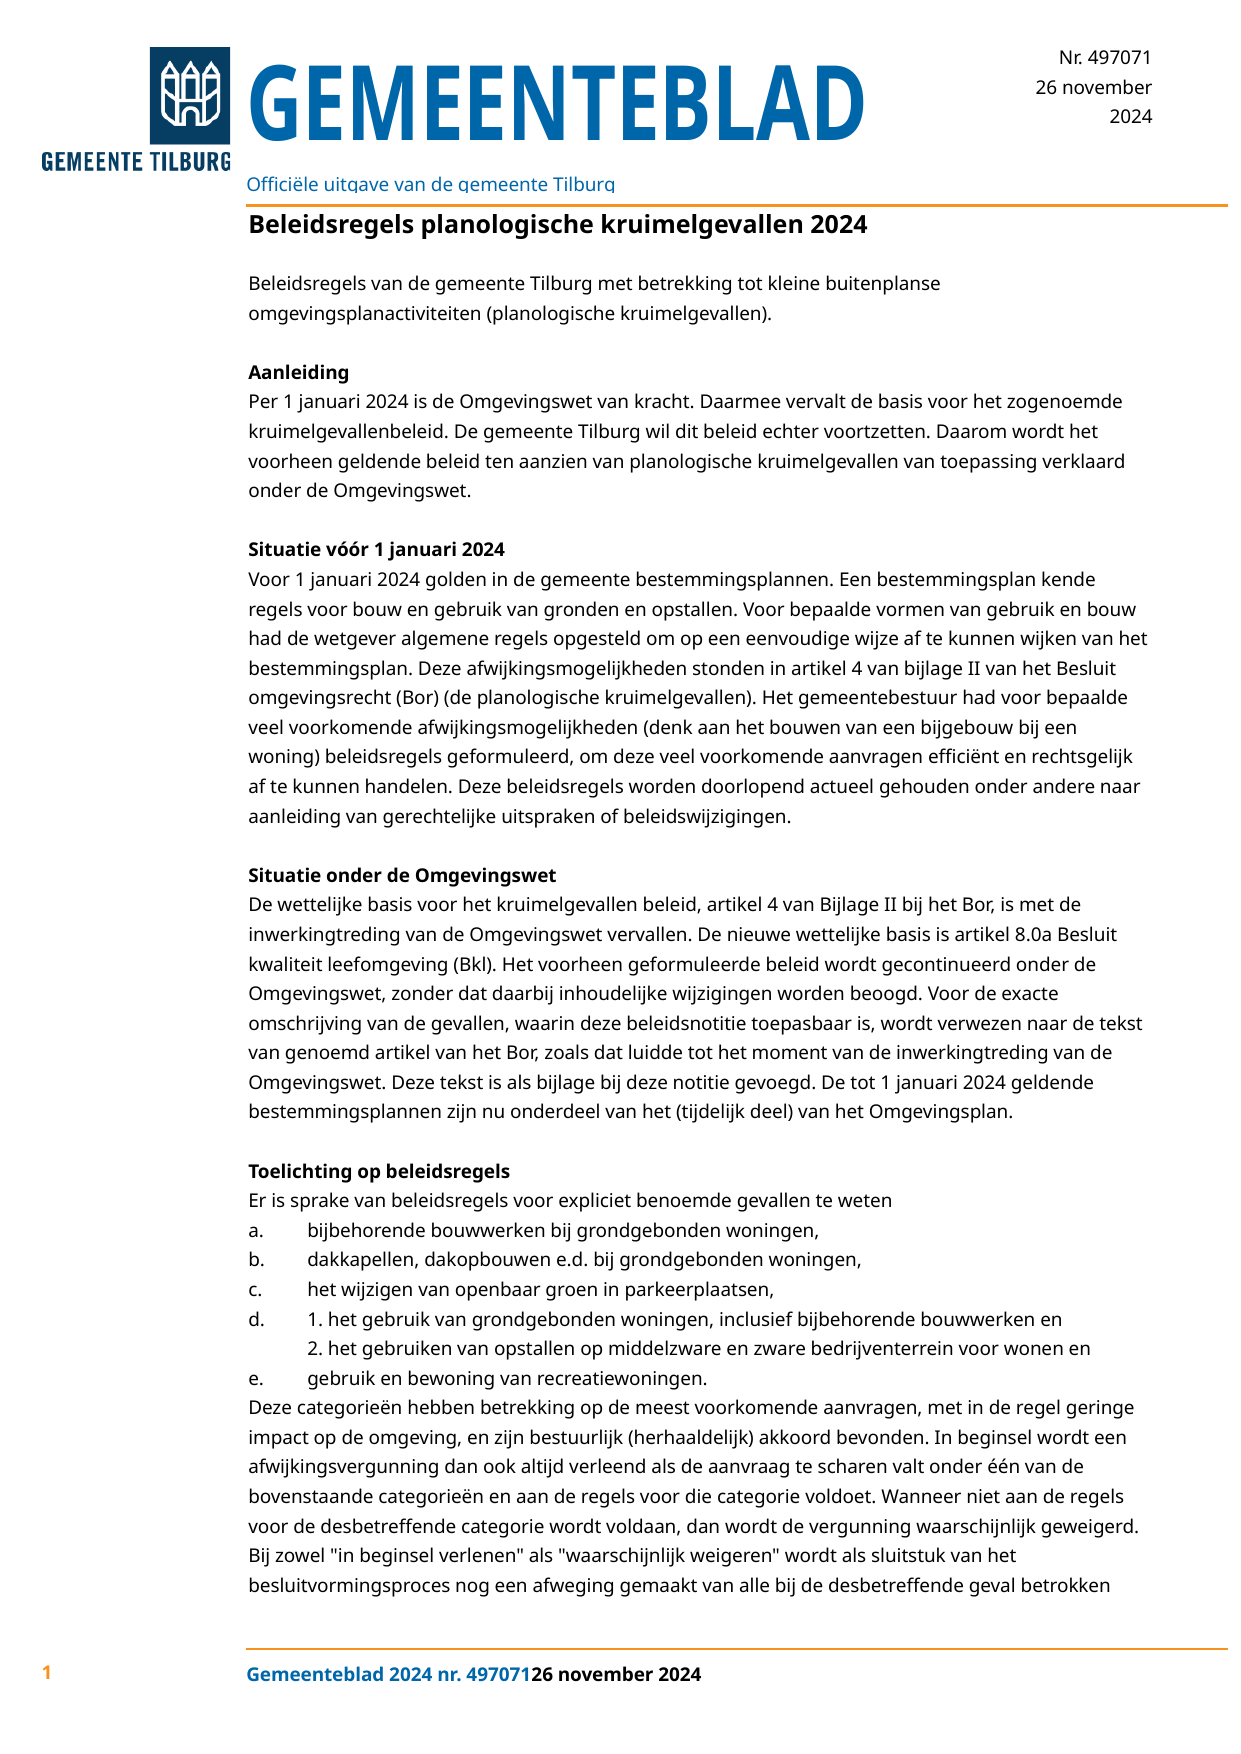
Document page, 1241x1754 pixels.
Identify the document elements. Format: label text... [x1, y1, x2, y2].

list 1. het gebruik van grondgebonden woningen, inclusief bijbehorende bouwwerken en [248, 1306, 1152, 1331]
text Situatie onder de Omgevingswet [248, 862, 1152, 888]
text De wettelijke basis voor het kruimelgevallen beleid, artikel 4 van Bijlage II bij het Bor, is met de inwerkingtreding van de Omgevingswet vervallen. De nieuwe wettelijke basis is artikel 8.0a Besluit kwaliteit leefomgeving (Bkl). Het voorheen geformuleerde beleid wordt gecontinueerd onder de Omgevingswet, zonder dat daarbij inhoudelijke wijzigingen worden beoogd. Voor de exacte omschrijving van de gevallen, waarin deze beleidsnotitie toepasbaar is, wordt verwezen naar de tekst van genoemd artikel van het Bor, zoals dat luidde tot het moment van de inwerkingtreding van de Omgevingswet. Deze tekst is als bijlage bij deze notitie gevoegd. De tot 1 januari 2024 geldende bestemmingsplannen zijn nu onderdeel van het (tijdelijk deel) van het Omgevingsplan. [248, 892, 1152, 1124]
text Bij zowel "in beginsel verlenen" als "waarschijnlijk weigeren" wordt als sluitstuk van het besluitvormingsproces nog een afweging gemaakt van alle bij de desbetreffende geval betrokken [248, 1542, 1152, 1598]
text Beleidsregels planologische kruimelgevallen 2024 [248, 207, 1152, 241]
text Deze categorieën hebben betrekking op de meest voorkomende aanvragen, met in de regel geringe impact op de omgeving, en zijn bestuurlijk (herhaaldelijk) akkoord bevonden. In beginsel wordt een afwijkingsvergunning dan ook altijd verleend als de aanvraag te scharen valt onder één van de bovenstaande categorieën en aan de regels voor die categorie voldoet. Wanneer niet aan de regels voor de desbetreffende categorie wordt voldaan, dan wordt de vergunning waarschijnlijk geweigerd. [248, 1394, 1152, 1538]
text Voor 1 januari 2024 golden in de gemeente bestemmingsplannen. Een bestemmingsplan kende regels voor bouw en gebruik van gronden en opstallen. Voor bepaalde vormen van gebruik en bouw had de wetgever algemene regels opgesteld om op een eenvoudige wijze af te kunnen wijken van het bestemmingsplan. Deze afwijkingsmogelijkheden stonden in artikel 4 van bijlage II van het Besluit omgevingsrecht (Bor) (de planologische kruimelgevallen). Het gemeentebestuur had voor bepaalde veel voorkomende afwijkingsmogelijkheden (denk aan het bouwen van een bijgebouw bij een woning) beleidsregels geformuleerd, om deze veel voorkomende aanvragen efficiënt en rechtsgelijk af te kunnen handelen. Deze beleidsregels worden doorlopend actueel gehouden onder andere naar aanleiding van gerechtelijke uitspraken of beleidswijzigingen. [248, 566, 1152, 828]
list bijbehorende bouwwerken bij grondgebonden woningen, [248, 1217, 1152, 1243]
picture [41, 47, 231, 172]
text Beleidsregels van de gemeente Tilburg met betrekking tot kleine buitenplanse omgevingsplanactiviteiten (planologische kruimelgevallen). [248, 270, 1152, 326]
list 2. het gebruiken van opstallen op middelzware en zware bedrijventerrein voor wonen en [248, 1335, 1152, 1361]
list het wijzigen van openbaar groen in parkeerplaatsen, [248, 1276, 1152, 1302]
text Per 1 januari 2024 is de Omgevingswet van kracht. Daarmee vervalt de basis voor het zogenoemde kruimelgevallenbeleid. De gemeente Tilburg wil dit beleid echter voortzetten. Daarom wordt het voorheen geldende beleid ten aanzien van planologische kruimelgevallen van toepassing verklaard onder de Omgevingswet. [248, 389, 1152, 503]
text Situatie vóór 1 januari 2024 [248, 537, 1152, 562]
text Er is sprake van beleidsregels voor expliciet benoemde gevallen te weten [248, 1187, 1152, 1213]
list dakkapellen, dakopbouwen e.d. bij grondgebonden woningen, [248, 1247, 1152, 1272]
text Toelichting op beleidsregels [248, 1158, 1152, 1183]
list gebruik en bewoning van recreatiewoningen. [248, 1365, 1152, 1391]
text Aanleiding [248, 359, 1152, 385]
